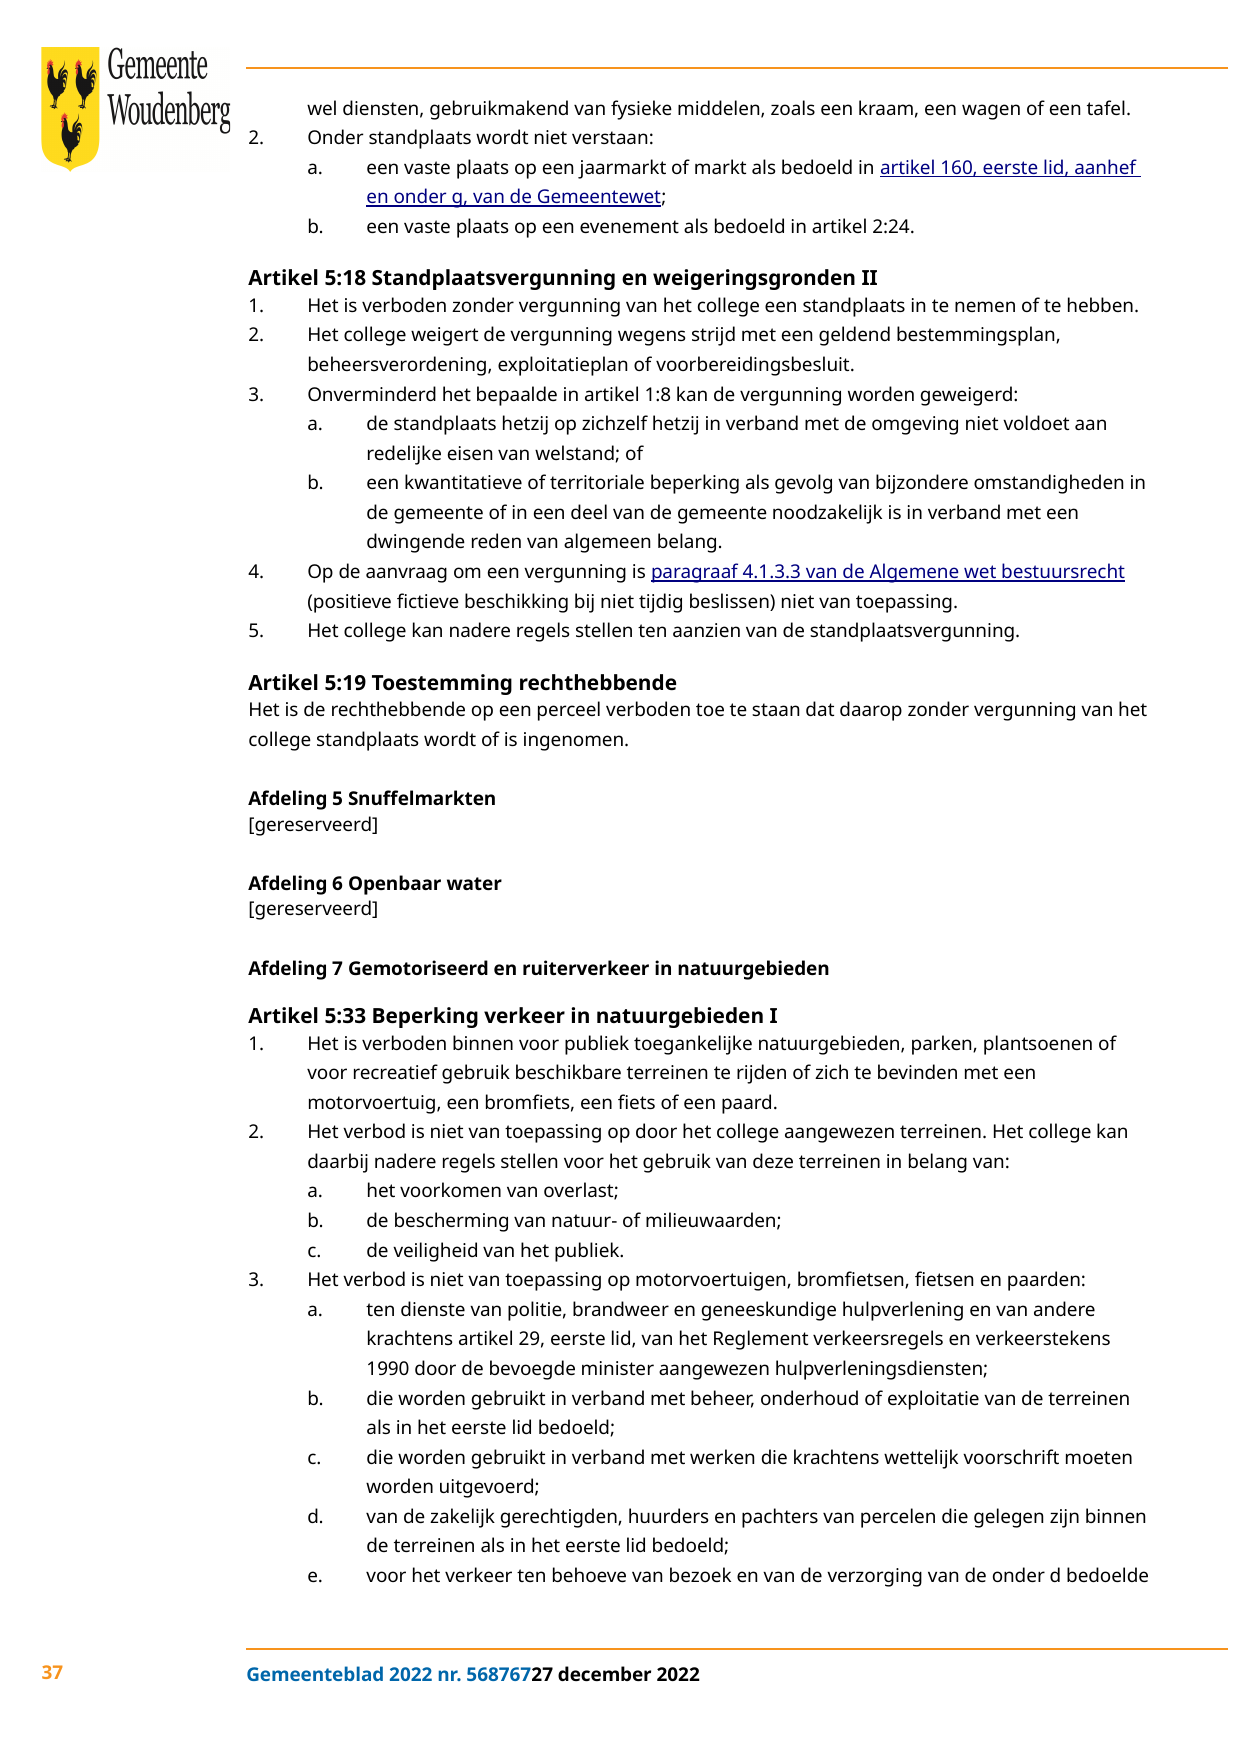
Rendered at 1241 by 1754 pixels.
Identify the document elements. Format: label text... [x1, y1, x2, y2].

list Onder standplaats wordt niet verstaan: [248, 124, 1152, 150]
list Het verbod is niet van toepassing op motorvoertuigen, bromfietsen, fietsen en paarden: [248, 1266, 1152, 1292]
list van de zakelijk gerechtigden, huurders en pachters van percelen die gelegen zijn binnen de terreinen als in het eerste lid bedoeld; [307, 1503, 1152, 1558]
list Op de aanvraag om een vergunning is paragraaf 4.1.3.3 van de Algemene wet bestuursrecht (positieve fictieve beschikking bij niet tijdig beslissen) niet van toepassing. [248, 558, 1152, 613]
text Artikel 5:18 Standplaatsvergunning en weigeringsgronden II [248, 263, 1152, 292]
text Artikel 5:33 Beperking verkeer in natuurgebieden I [248, 1001, 1152, 1030]
list Het college weigert de vergunning wegens strijd met een geldend bestemmingsplan, beheersverordening, exploitatieplan of voorbereidingsbesluit. [248, 322, 1152, 377]
list de bescherming van natuur- of milieuwaarden; [307, 1207, 1152, 1233]
list het voorkomen van overlast; [307, 1178, 1152, 1203]
list de veiligheid van het publiek. [307, 1237, 1152, 1263]
text Artikel 5:19 Toestemming rechthebbende [248, 668, 1152, 696]
text Afdeling 6 Openbaar water [248, 870, 1152, 896]
list een vaste plaats op een jaarmarkt of markt als bedoeld in artikel 160, eerste lid, aanhef en onder g, van de Gemeentewet; [307, 154, 1152, 209]
list de standplaats hetzij op zichzelf hetzij in verband met de omgeving niet voldoet aan redelijke eisen van welstand; of [307, 410, 1152, 466]
list Het verbod is niet van toepassing op door het college aangewezen terreinen. Het college kan daarbij nadere regels stellen voor het gebruik van deze terreinen in belang van: [248, 1118, 1152, 1174]
text Het is de rechthebbende op een perceel verboden toe te staan dat daarop zonder vergunning van het college standplaats wordt of is ingenomen. [248, 696, 1152, 752]
list voor het verkeer ten behoeve van bezoek en van de verzorging van de onder d bedoelde [307, 1562, 1152, 1588]
list Onverminderd het bepaalde in artikel 1:8 kan de vergunning worden geweigerd: [248, 381, 1152, 406]
picture [41, 47, 231, 172]
list die worden gebruikt in verband met beheer, onderhoud of exploitatie van de terreinen als in het eerste lid bedoeld; [307, 1385, 1152, 1440]
text Afdeling 7 Gemotoriseerd en ruiterverkeer in natuurgebieden [248, 955, 1152, 981]
list Het is verboden zonder vergunning van het college een standplaats in te nemen of te hebben. [248, 292, 1152, 318]
text [gereserveerd] [248, 896, 1152, 921]
list Het college kan nadere regels stellen ten aanzien van de standplaatsvergunning. [248, 617, 1152, 643]
list die worden gebruikt in verband met werken die krachtens wettelijk voorschrift moeten worden uitgevoerd; [307, 1444, 1152, 1499]
list een kwantitatieve of territoriale beperking als gevolg van bijzondere omstandigheden in de gemeente of in een deel van de gemeente noodzakelijk is in verband met een dwingende reden van algemeen belang. [307, 469, 1152, 554]
list wel diensten, gebruikmakend van fysieke middelen, zoals een kraam, een wagen of een tafel. [248, 95, 1152, 121]
text [gereserveerd] [248, 811, 1152, 836]
list een vaste plaats op een evenement als bedoeld in artikel 2:24. [307, 213, 1152, 239]
text Afdeling 5 Snuffelmarkten [248, 785, 1152, 811]
list Het is verboden binnen voor publiek toegankelijke natuurgebieden, parken, plantsoenen of voor recreatief gebruik beschikbare terreinen te rijden of zich te bevinden met een motorvoertuig, een bromfiets, een fiets of een paard. [248, 1030, 1152, 1115]
list ten dienste van politie, brandweer en geneeskundige hulpverlening en van andere krachtens artikel 29, eerste lid, van het Reglement verkeersregels en verkeerstekens 1990 door de bevoegde minister aangewezen hulpverleningsdiensten; [307, 1296, 1152, 1381]
